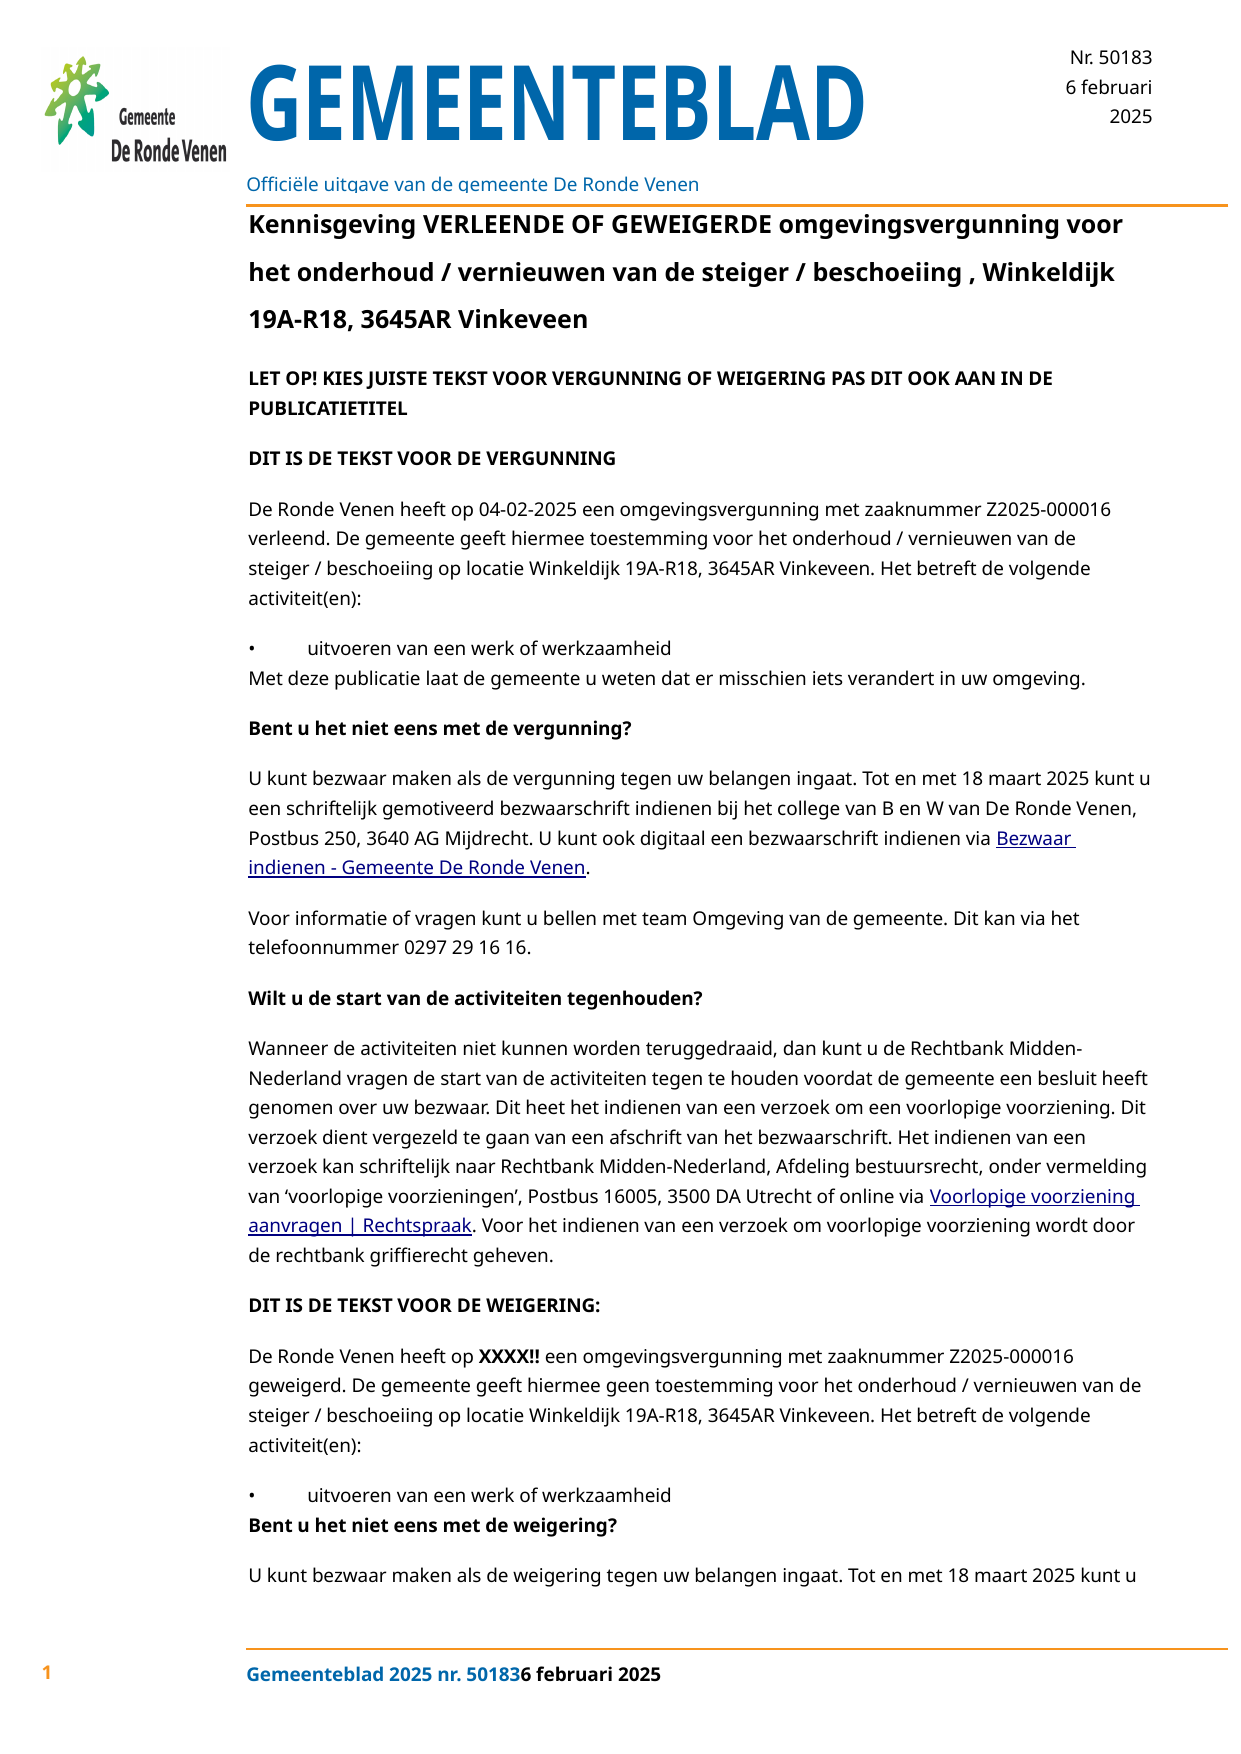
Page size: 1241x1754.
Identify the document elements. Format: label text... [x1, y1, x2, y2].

text Voor informatie of vragen kunt u bellen met team Omgeving van de gemeente. Dit kan via het telefoonnummer 0297 29 16 16. [248, 905, 1152, 960]
text U kunt bezwaar maken als de vergunning tegen uw belangen ingaat. Tot en met 18 maart 2025 kunt u een schriftelijk gemotiveerd bezwaarschrift indienen bij het college van B en W van De Ronde Venen, Postbus 250, 3640 AG Mijdrecht. U kunt ook digitaal een bezwaarschrift indienen via Bezwaar indienen - Gemeente De Ronde Venen. [248, 766, 1152, 880]
text Kennisgeving VERLEENDE OF GEWEIGERDE omgevingsvergunning voor het onderhoud / vernieuwen van de steiger / beschoeiing , Winkeldijk 19A-R18, 3645AR Vinkeveen [248, 207, 1152, 336]
text Wilt u de start van de activiteiten tegenhouden? [248, 985, 1152, 1010]
text Bent u het niet eens met de weigering? [248, 1512, 1152, 1537]
text LET OP! KIES JUISTE TEKST VOOR VERGUNNING OF WEIGERING PAS DIT OOK AAN IN DE PUBLICATIETITEL [248, 366, 1152, 421]
text U kunt bezwaar maken als de weigering tegen uw belangen ingaat. Tot en met 18 maart 2025 kunt u [248, 1562, 1152, 1588]
text DIT IS DE TEKST VOOR DE VERGUNNING [248, 446, 1152, 471]
text Wanneer de activiteiten niet kunnen worden teruggedraaid, dan kunt u de Rechtbank Midden-Nederland vragen de start van de activiteiten tegen te houden voordat de gemeente een besluit heeft genomen over uw bezwaar. Dit heet het indienen van een verzoek om een voorlopige voorziening. Dit verzoek dient vergezeld te gaan van een afschrift van het bezwaarschrift. Het indienen van een verzoek kan schriftelijk naar Rechtbank Midden-Nederland, Afdeling bestuursrecht, onder vermelding van ‘voorlopige voorzieningen’, Postbus 16005, 3500 DA Utrecht of online via Voorlopige voorziening aanvragen | Rechtspraak. Voor het indienen van een verzoek om voorlopige voorziening wordt door de rechtbank griffierecht geheven. [248, 1035, 1152, 1268]
text De Ronde Venen heeft op XXXX!! een omgevingsvergunning met zaaknummer Z2025-000016 geweigerd. De gemeente geeft hiermee geen toestemming voor het onderhoud / vernieuwen van de steiger / beschoeiing op locatie Winkeldijk 19A-R18, 3645AR Vinkeveen. Het betreft de volgende activiteit(en): [248, 1343, 1152, 1457]
text Met deze publicatie laat de gemeente u weten dat er misschien iets verandert in uw omgeving. [248, 665, 1152, 690]
picture [41, 47, 231, 172]
text DIT IS DE TEKST VOOR DE WEIGERING: [248, 1293, 1152, 1318]
text Bent u het niet eens met de vergunning? [248, 715, 1152, 741]
list uitvoeren van een werk of werkzaamheid [248, 635, 1152, 661]
text De Ronde Venen heeft op 04-02-2025 een omgevingsvergunning met zaaknummer Z2025-000016 verleend. De gemeente geeft hiermee toestemming voor het onderhoud / vernieuwen van de steiger / beschoeiing op locatie Winkeldijk 19A-R18, 3645AR Vinkeveen. Het betreft de volgende activiteit(en): [248, 496, 1152, 610]
list uitvoeren van een werk of werkzaamheid [248, 1482, 1152, 1508]
